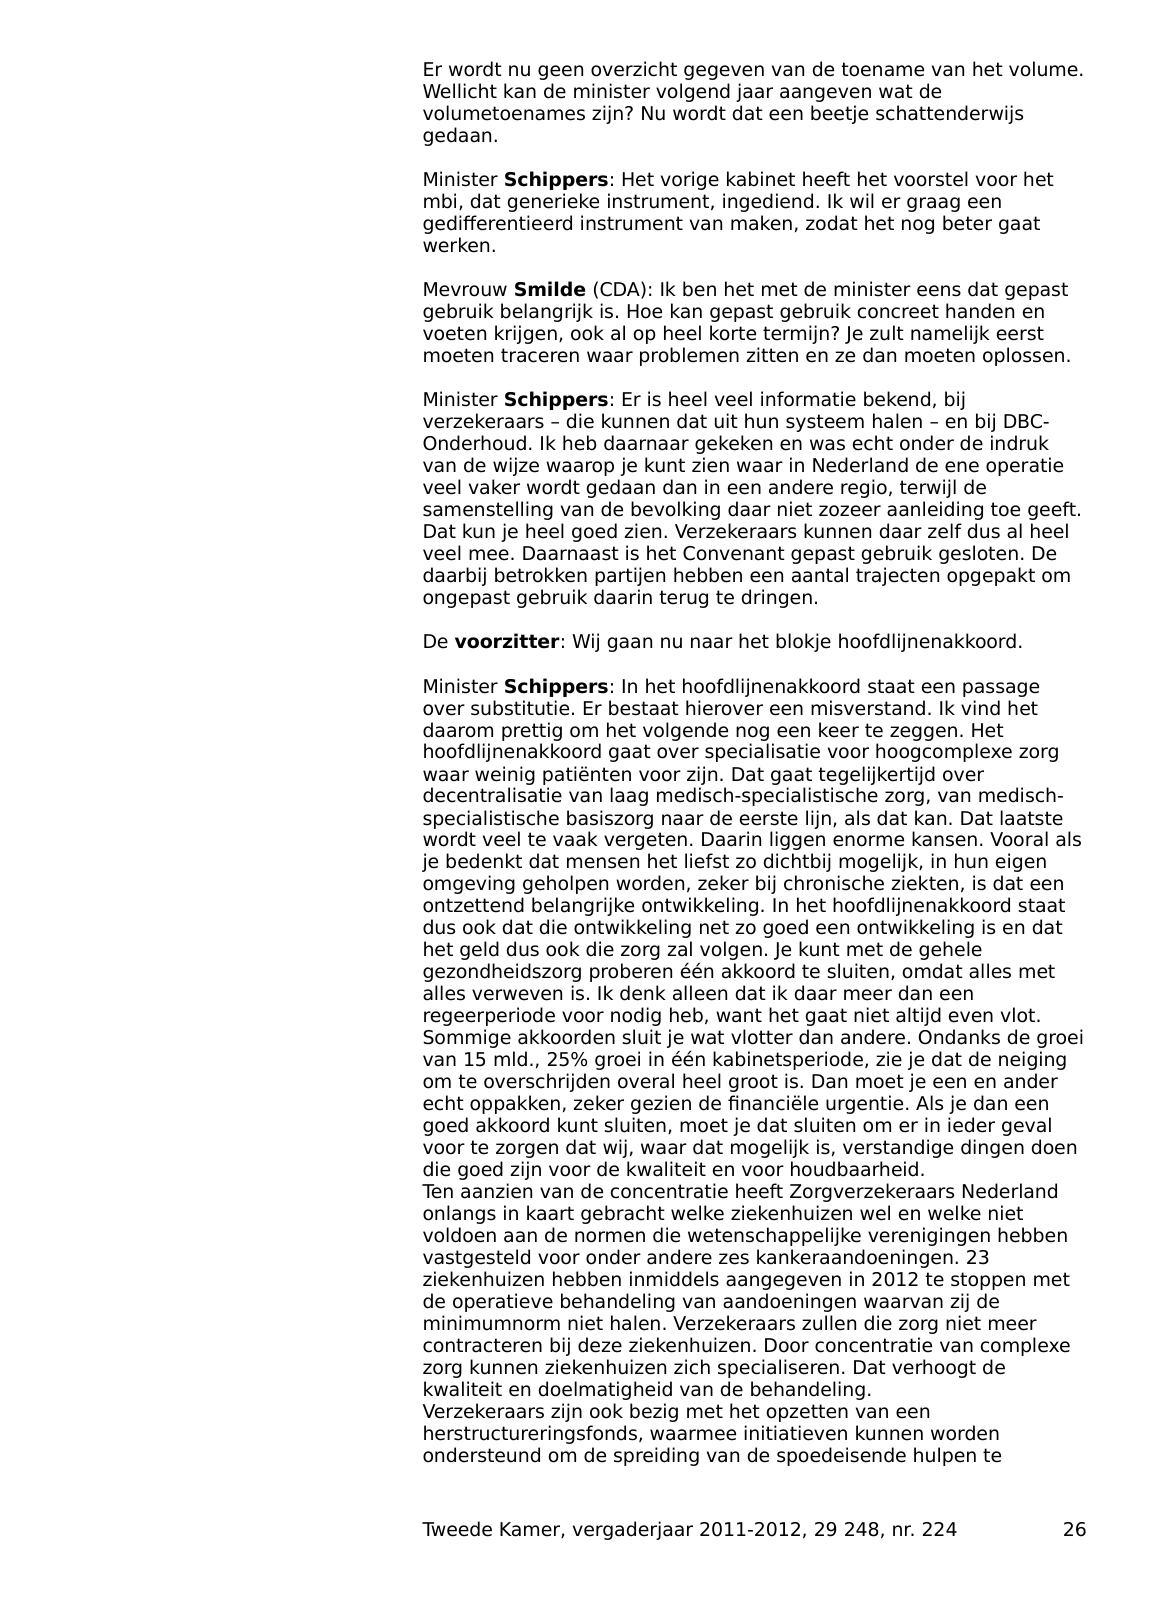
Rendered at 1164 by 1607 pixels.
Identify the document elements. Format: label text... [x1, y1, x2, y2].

text Ten aanzien van de concentratie heeft Zorgverzekeraars Nederland onlangs in kaart gebracht welke ziekenhuizen wel en welke niet voldoen aan de normen die wetenschappelijke verenigingen hebben vastgesteld voor onder andere zes kankeraandoeningen. 23 ziekenhuizen hebben inmiddels aangegeven in 2012 te stoppen met de operatieve behandeling van aandoeningen waarvan zij de minimumnorm niet halen. Verzekeraars zullen die zorg niet meer contracteren bij deze ziekenhuizen. Door concentratie van complexe zorg kunnen ziekenhuizen zich specialiseren. Dat verhoogt de kwaliteit en doelmatigheid van de behandeling. [422, 1181, 1087, 1401]
text Minister Schippers: Er is heel veel informatie bekend, bij verzekeraars – die kunnen dat uit hun systeem halen – en bij DBC-Onderhoud. Ik heb daarnaar gekeken en was echt onder de indruk van de wijze waarop je kunt zien waar in Nederland de ene operatie veel vaker wordt gedaan dan in een andere regio, terwijl de samenstelling van de bevolking daar niet zozeer aanleiding toe geeft. Dat kun je heel goed zien. Verzekeraars kunnen daar zelf dus al heel veel mee. Daarnaast is het Convenant gepast gebruik gesloten. De daarbij betrokken partijen hebben een aantal trajecten opgepakt om ongepast gebruik daarin terug te dringen. [422, 389, 1087, 609]
text Mevrouw Smilde (CDA): Ik ben het met de minister eens dat gepast gebruik belangrijk is. Hoe kan gepast gebruik concreet handen en voeten krijgen, ook al op heel korte termijn? Je zult namelijk eerst moeten traceren waar problemen zitten en ze dan moeten oplossen. [422, 279, 1087, 367]
text Er wordt nu geen overzicht gegeven van de toename van het volume. Wellicht kan de minister volgend jaar aangeven wat de volumetoenames zijn? Nu wordt dat een beetje schattenderwijs gedaan. [422, 59, 1087, 147]
text De voorzitter: Wij gaan nu naar het blokje hoofdlijnenakkoord. [422, 631, 1087, 653]
text Minister Schippers: Het vorige kabinet heeft het voorstel voor het mbi, dat generieke instrument, ingediend. Ik wil er graag een gedifferentieerd instrument van maken, zodat het nog beter gaat werken. [422, 169, 1087, 257]
text Minister Schippers: In het hoofdlijnenakkoord staat een passage over substitutie. Er bestaat hierover een misverstand. Ik vind het daarom prettig om het volgende nog een keer te zeggen. Het hoofdlijnenakkoord gaat over specialisatie voor hoogcomplexe zorg waar weinig patiënten voor zijn. Dat gaat tegelijkertijd over decentralisatie van laag medisch-specialistische zorg, van medisch-specialistische basiszorg naar de eerste lijn, als dat kan. Dat laatste wordt veel te vaak vergeten. Daarin liggen enorme kansen. Vooral als je bedenkt dat mensen het liefst zo dichtbij mogelijk, in hun eigen omgeving geholpen worden, zeker bij chronische ziekten, is dat een ontzettend belangrijke ontwikkeling. In het hoofdlijnenakkoord staat dus ook dat die ontwikkeling net zo goed een ontwikkeling is en dat het geld dus ook die zorg zal volgen. Je kunt met de gehele gezondheidszorg proberen één akkoord te sluiten, omdat alles met alles verweven is. Ik denk alleen dat ik daar meer dan een regeerperiode voor nodig heb, want het gaat niet altijd even vlot. Sommige akkoorden sluit je wat vlotter dan andere. Ondanks de groei van 15 mld., 25% groei in één kabinetsperiode, zie je dat de neiging om te overschrijden overal heel groot is. Dan moet je een en ander echt oppakken, zeker gezien de financiële urgentie. Als je dan een goed akkoord kunt sluiten, moet je dat sluiten om er in ieder geval voor te zorgen dat wij, waar dat mogelijk is, verstandige dingen doen die goed zijn voor de kwaliteit en voor houdbaarheid. [422, 676, 1087, 1181]
text Verzekeraars zijn ook bezig met het opzetten van een herstructureringsfonds, waarmee initiatieven kunnen worden ondersteund om de spreiding van de spoedeisende hulpen te [422, 1401, 1087, 1467]
